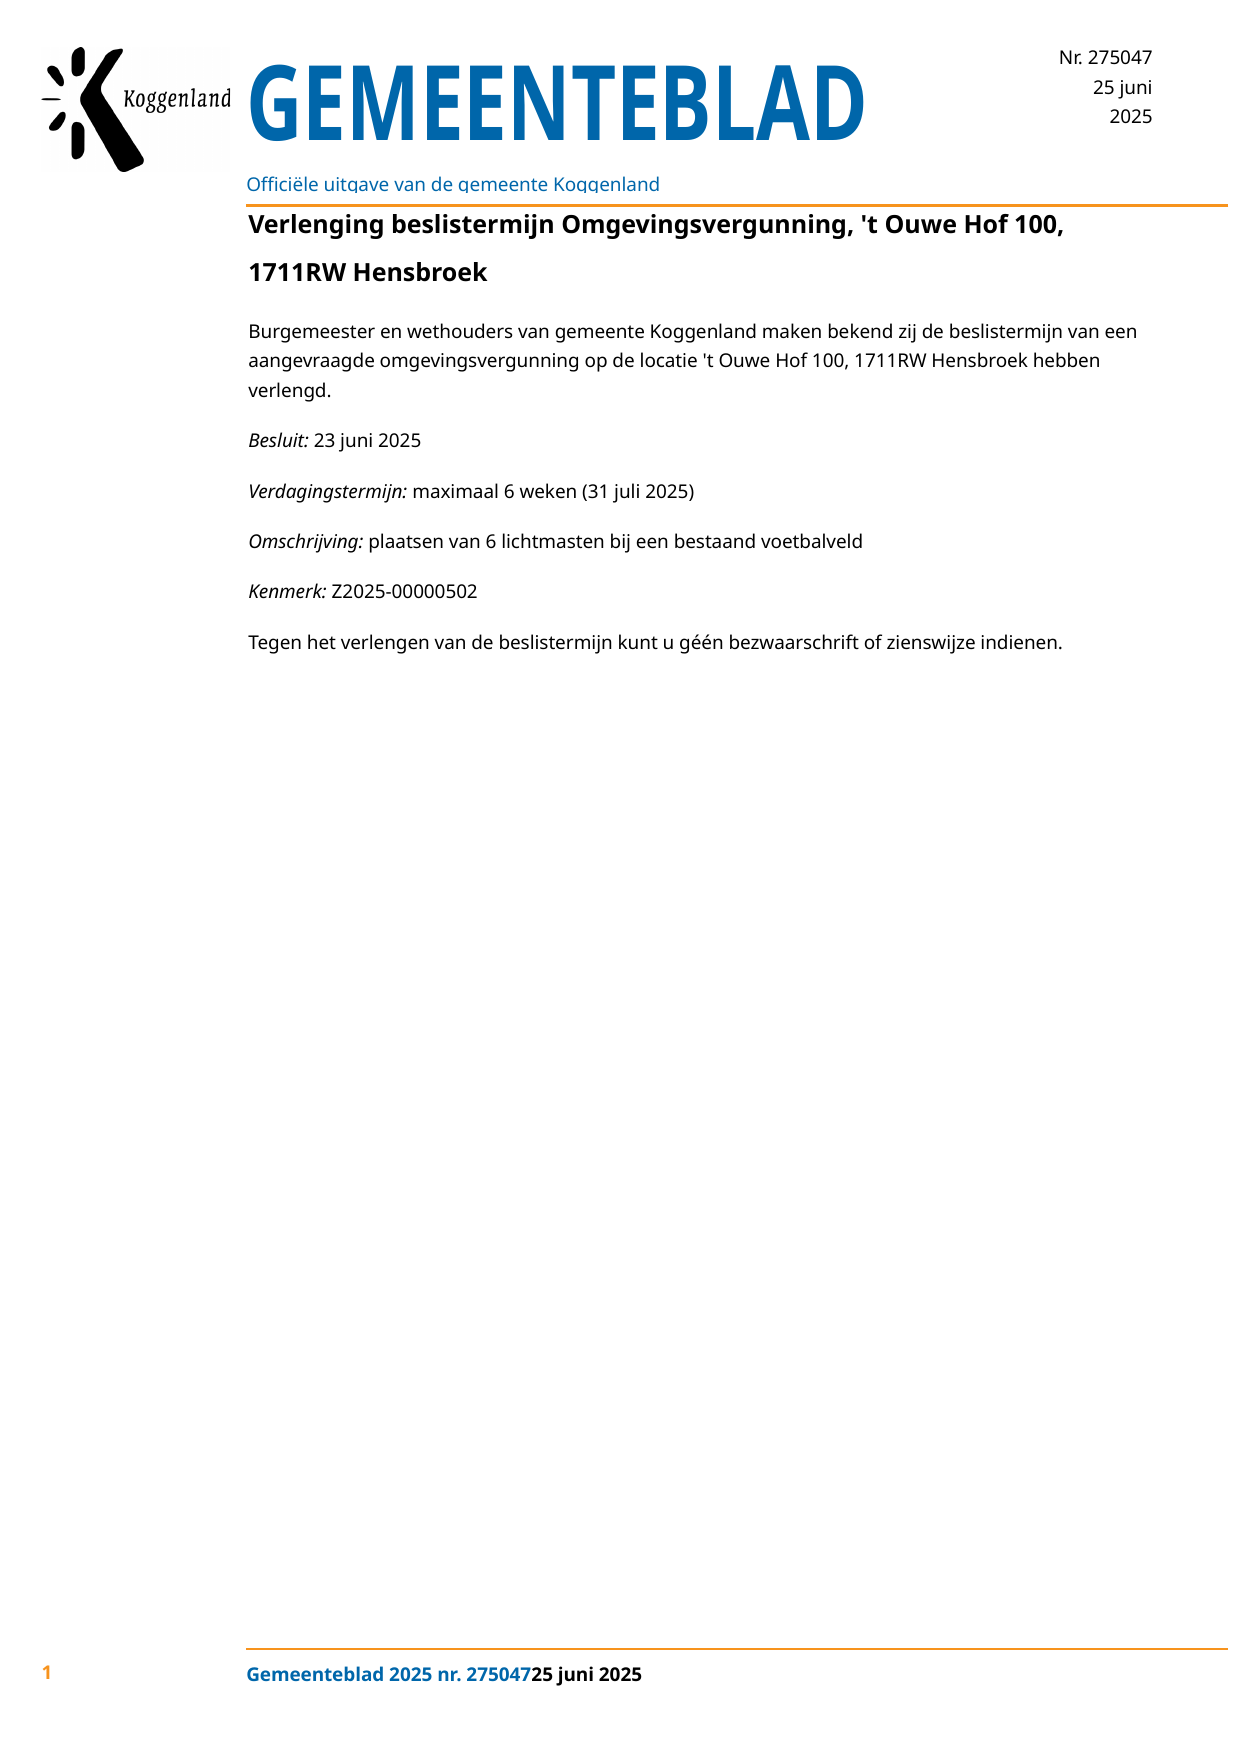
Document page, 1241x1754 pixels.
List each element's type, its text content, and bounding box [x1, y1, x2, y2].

text Verlenging beslistermijn Omgevingsvergunning, 't Ouwe Hof 100, 1711RW Hensbroek [248, 207, 1152, 288]
text Kenmerk: Z2025-00000502 [248, 579, 1152, 604]
text Omschrijving: plaatsen van 6 lichtmasten bij een bestaand voetbalveld [248, 528, 1152, 554]
picture [41, 47, 231, 172]
text Burgemeester en wethouders van gemeente Koggenland maken bekend zij de beslistermijn van een aangevraagde omgevingsvergunning op de locatie 't Ouwe Hof 100, 1711RW Hensbroek hebben verlengd. [248, 318, 1152, 403]
text Besluit: 23 juni 2025 [248, 427, 1152, 453]
text Verdagingstermijn: maximaal 6 weken (31 juli 2025) [248, 478, 1152, 504]
text Tegen het verlengen van de beslistermijn kunt u géén bezwaarschrift of zienswijze indienen. [248, 629, 1152, 655]
